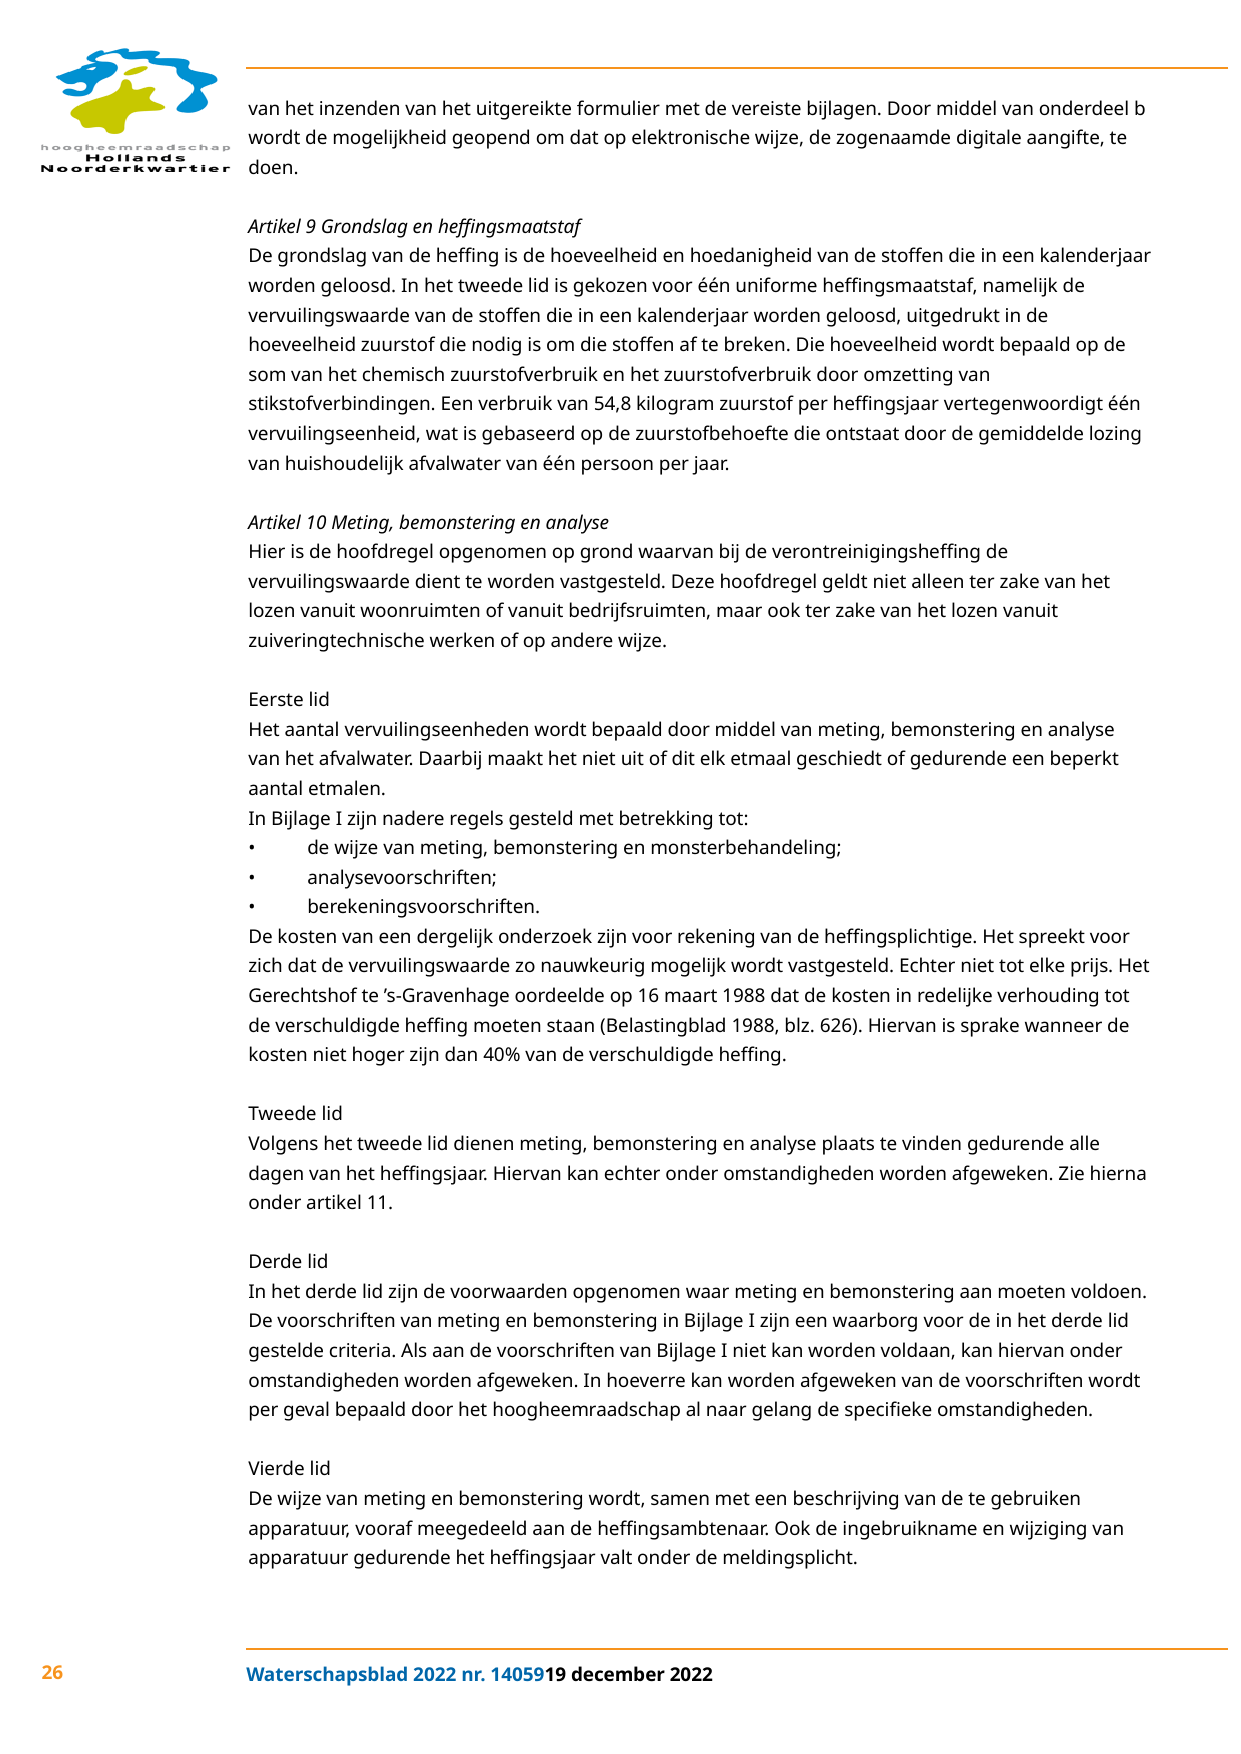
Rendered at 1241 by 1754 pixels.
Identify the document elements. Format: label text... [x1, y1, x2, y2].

text van het inzenden van het uitgereikte formulier met de vereiste bijlagen. Door middel van onderdeel b wordt de mogelijkheid geopend om dat op elektronische wijze, de zogenaamde digitale aangifte, te doen. [248, 95, 1152, 180]
text Vierde lid [248, 1456, 1152, 1481]
text Derde lid [248, 1248, 1152, 1274]
text In Bijlage I zijn nadere regels gesteld met betrekking tot: [248, 805, 1152, 831]
text Tweede lid [248, 1101, 1152, 1126]
text De wijze van meting en bemonstering wordt, samen met een beschrijving van de te gebruiken apparatuur, vooraf meegedeeld aan de heffingsambtenaar. Ook de ingebruikname en wijziging van apparatuur gedurende het heffingsjaar valt onder de meldingsplicht. [248, 1485, 1152, 1570]
list analysevoorschriften; [248, 864, 1152, 890]
text Eerste lid [248, 686, 1152, 712]
picture [41, 47, 231, 172]
text Artikel 10 Meting, bemonstering en analyse [248, 509, 1152, 535]
text Hier is de hoofdregel opgenomen op grond waarvan bij de verontreinigingsheffing de vervuilingswaarde dient te worden vastgesteld. Deze hoofdregel geldt niet alleen ter zake van het lozen vanuit woonruimten of vanuit bedrijfsruimten, maar ook ter zake van het lozen vanuit zuiveringtechnische werken of op andere wijze. [248, 538, 1152, 653]
list de wijze van meting, bemonstering en monsterbehandeling; [248, 834, 1152, 860]
text Volgens het tweede lid dienen meting, bemonstering en analyse plaats te vinden gedurende alle dagen van het heffingsjaar. Hiervan kan echter onder omstandigheden worden afgeweken. Zie hierna onder artikel 11. [248, 1130, 1152, 1215]
text Artikel 9 Grondslag en heffingsmaatstaf [248, 213, 1152, 239]
text De grondslag van de heffing is de hoeveelheid en hoedanigheid van de stoffen die in een kalenderjaar worden geloosd. In het tweede lid is gekozen voor één uniforme heffingsmaatstaf, namelijk de vervuilingswaarde van de stoffen die in een kalenderjaar worden geloosd, uitgedrukt in de hoeveelheid zuurstof die nodig is om die stoffen af te breken. Die hoeveelheid wordt bepaald op de som van het chemisch zuurstofverbruik en het zuurstofverbruik door omzetting van stikstofverbindingen. Een verbruik van 54,8 kilogram zuurstof per heffingsjaar vertegenwoordigt één vervuilingseenheid, wat is gebaseerd op de zuurstofbehoefte die ontstaat door de gemiddelde lozing van huishoudelijk afvalwater van één persoon per jaar. [248, 243, 1152, 476]
list berekeningsvoorschriften. [248, 893, 1152, 919]
text De kosten van een dergelijk onderzoek zijn voor rekening van de heffingsplichtige. Het spreekt voor zich dat de vervuilingswaarde zo nauwkeurig mogelijk wordt vastgesteld. Echter niet tot elke prijs. Het Gerechtshof te ’s-Gravenhage oordeelde op 16 maart 1988 dat de kosten in redelijke verhouding tot de verschuldigde heffing moeten staan (Belastingblad 1988, blz. 626). Hiervan is sprake wanneer de kosten niet hoger zijn dan 40% van de verschuldigde heffing. [248, 923, 1152, 1067]
text Het aantal vervuilingseenheden wordt bepaald door middel van meting, bemonstering en analyse van het afvalwater. Daarbij maakt het niet uit of dit elk etmaal geschiedt of gedurende een beperkt aantal etmalen. [248, 716, 1152, 801]
text In het derde lid zijn de voorwaarden opgenomen waar meting en bemonstering aan moeten voldoen. De voorschriften van meting en bemonstering in Bijlage I zijn een waarborg voor de in het derde lid gestelde criteria. Als aan de voorschriften van Bijlage I niet kan worden voldaan, kan hiervan onder omstandigheden worden afgeweken. In hoeverre kan worden afgeweken van de voorschriften wordt per geval bepaald door het hoogheemraadschap al naar gelang de specifieke omstandigheden. [248, 1278, 1152, 1422]
